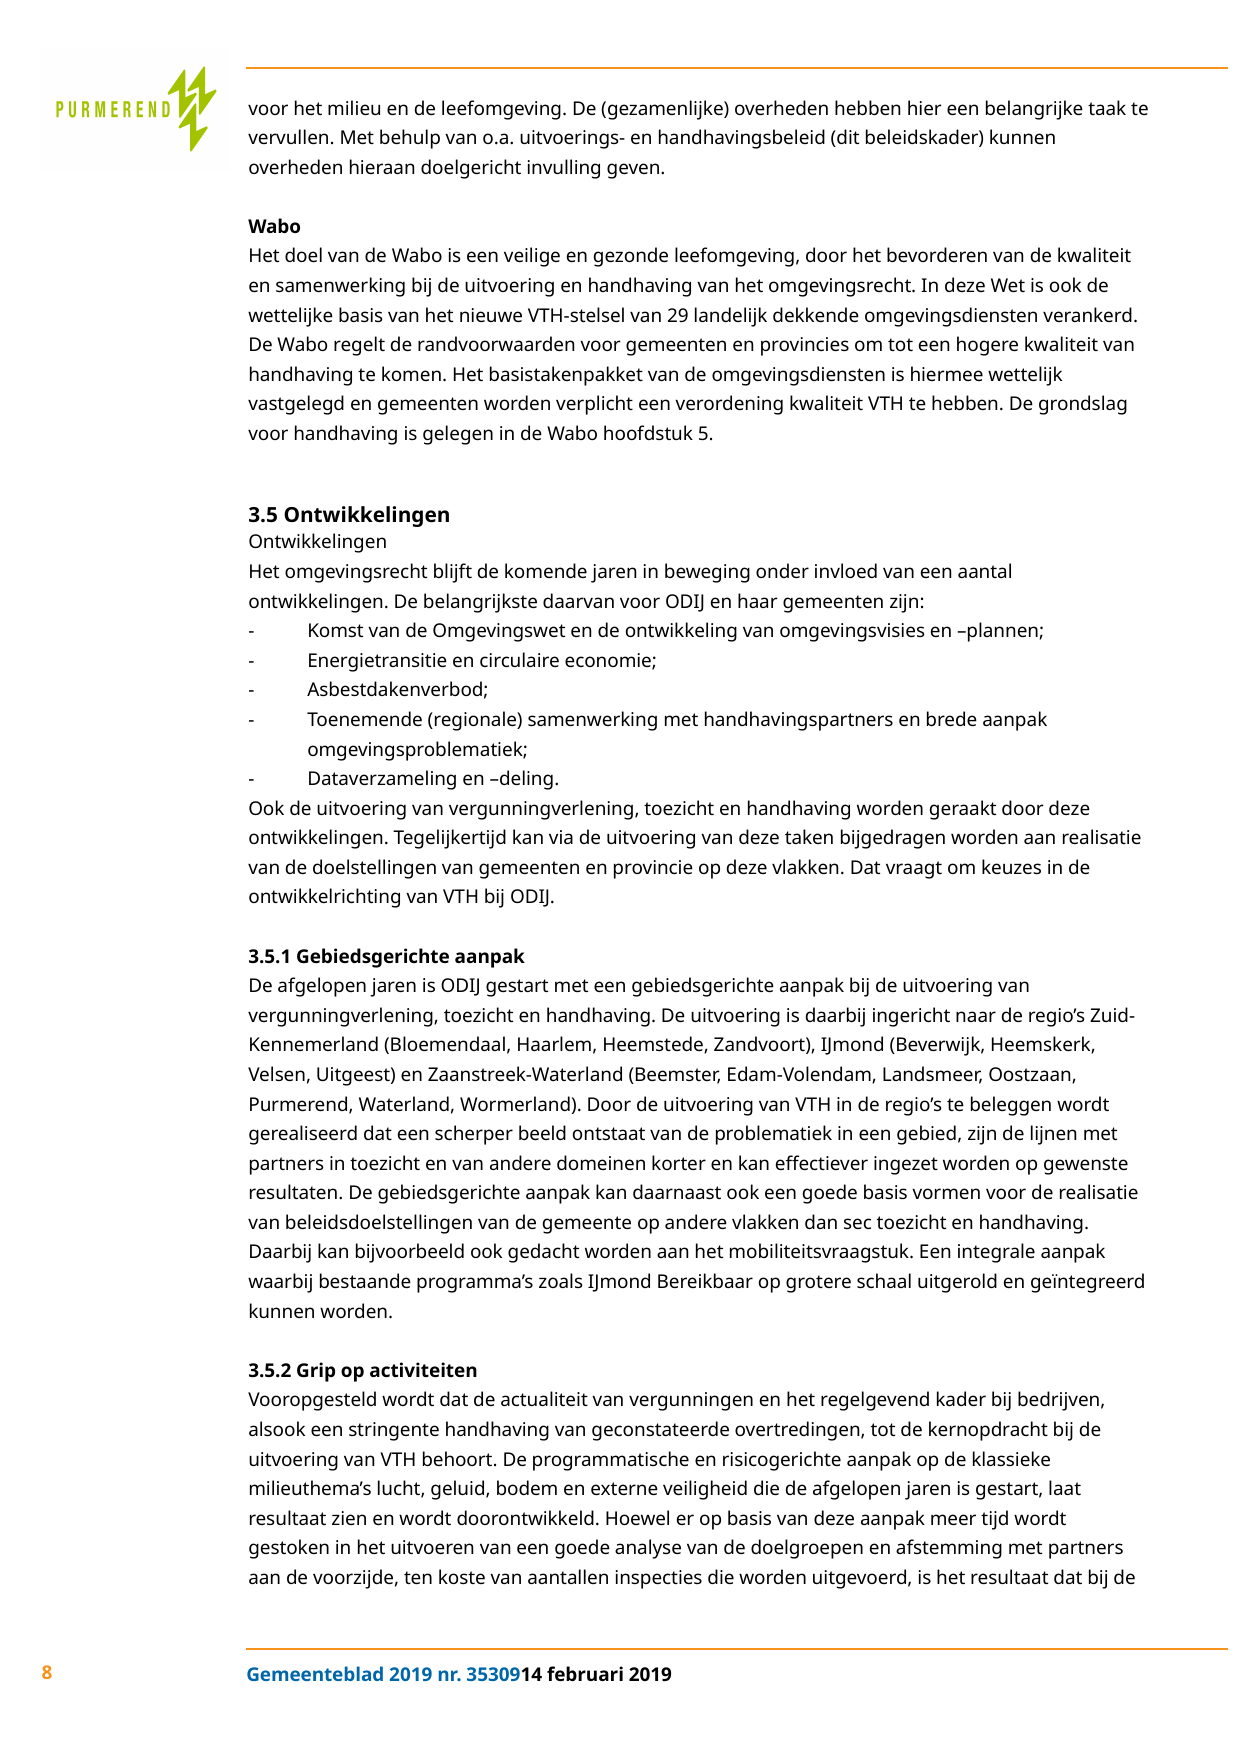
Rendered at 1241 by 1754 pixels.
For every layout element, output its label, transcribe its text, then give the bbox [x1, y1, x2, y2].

list Energietransitie en circulaire economie; [248, 647, 1152, 673]
picture [41, 47, 231, 172]
text Het doel van de Wabo is een veilige en gezonde leefomgeving, door het bevorderen van de kwaliteit en samenwerking bij de uitvoering en handhaving van het omgevingsrecht. In deze Wet is ook de wettelijke basis van het nieuwe VTH-stelsel van 29 landelijk dekkende omgevingsdiensten verankerd. De Wabo regelt de randvoorwaarden voor gemeenten en provincies om tot een hogere kwaliteit van handhaving te komen. Het basistakenpakket van de omgevingsdiensten is hiermee wettelijk vastgelegd en gemeenten worden verplicht een verordening kwaliteit VTH te hebben. De grondslag voor handhaving is gelegen in de Wabo hoofdstuk 5. [248, 243, 1152, 446]
text Ontwikkelingen [248, 529, 1152, 554]
text Wabo [248, 213, 1152, 239]
list Asbestdakenverbod; [248, 677, 1152, 702]
text 3.5.2 Grip op activiteiten [248, 1357, 1152, 1383]
text De afgelopen jaren is ODIJ gestart met een gebiedsgerichte aanpak bij de uitvoering van vergunningverlening, toezicht en handhaving. De uitvoering is daarbij ingericht naar de regio’s Zuid-Kennemerland (Bloemendaal, Haarlem, Heemstede, Zandvoort), IJmond (Beverwijk, Heemskerk, Velsen, Uitgeest) en Zaanstreek-Waterland (Beemster, Edam-Volendam, Landsmeer, Oostzaan, Purmerend, Waterland, Wormerland). Door de uitvoering van VTH in de regio’s te beleggen wordt gerealiseerd dat een scherper beeld ontstaat van de problematiek in een gebied, zijn de lijnen met partners in toezicht en van andere domeinen korter en kan effectiever ingezet worden op gewenste resultaten. De gebiedsgerichte aanpak kan daarnaast ook een goede basis vormen voor de realisatie van beleidsdoelstellingen van de gemeente op andere vlakken dan sec toezicht en handhaving. Daarbij kan bijvoorbeeld ook gedacht worden aan het mobiliteitsvraagstuk. Een integrale aanpak waarbij bestaande programma’s zoals IJmond Bereikbaar op grotere schaal uitgerold en geïntegreerd kunnen worden. [248, 972, 1152, 1323]
text Vooropgesteld wordt dat de actualiteit van vergunningen en het regelgevend kader bij bedrijven, alsook een stringente handhaving van geconstateerde overtredingen, tot de kernopdracht bij de uitvoering van VTH behoort. De programmatische en risicogerichte aanpak op de klassieke milieuthema’s lucht, geluid, bodem en externe veiligheid die de afgelopen jaren is gestart, laat resultaat zien en wordt doorontwikkeld. Hoewel er op basis van deze aanpak meer tijd wordt gestoken in het uitvoeren van een goede analyse van de doelgroepen en afstemming met partners aan de voorzijde, ten koste van aantallen inspecties die worden uitgevoerd, is het resultaat dat bij de [248, 1387, 1152, 1590]
text voor het milieu en de leefomgeving. De (gezamenlijke) overheden hebben hier een belangrijke taak te vervullen. Met behulp van o.a. uitvoerings- en handhavingsbeleid (dit beleidskader) kunnen overheden hieraan doelgericht invulling geven. [248, 95, 1152, 180]
list Dataverzameling en –deling. [248, 765, 1152, 791]
text Ook de uitvoering van vergunningverlening, toezicht en handhaving worden geraakt door deze ontwikkelingen. Tegelijkertijd kan via de uitvoering van deze taken bijgedragen worden aan realisatie van de doelstellingen van gemeenten en provincie op deze vlakken. Dat vraagt om keuzes in de ontwikkelrichting van VTH bij ODIJ. [248, 795, 1152, 909]
list Komst van de Omgevingswet en de ontwikkeling van omgevingsvisies en –plannen; [248, 617, 1152, 643]
text 3.5.1 Gebiedsgerichte aanpak [248, 943, 1152, 968]
text Het omgevingsrecht blijft de komende jaren in beweging onder invloed van een aantal ontwikkelingen. De belangrijkste daarvan voor ODIJ en haar gemeenten zijn: [248, 558, 1152, 613]
list Toenemende (regionale) samenwerking met handhavingspartners en brede aanpak omgevingsproblematiek; [248, 706, 1152, 761]
text 3.5 Ontwikkelingen [248, 500, 1152, 529]
